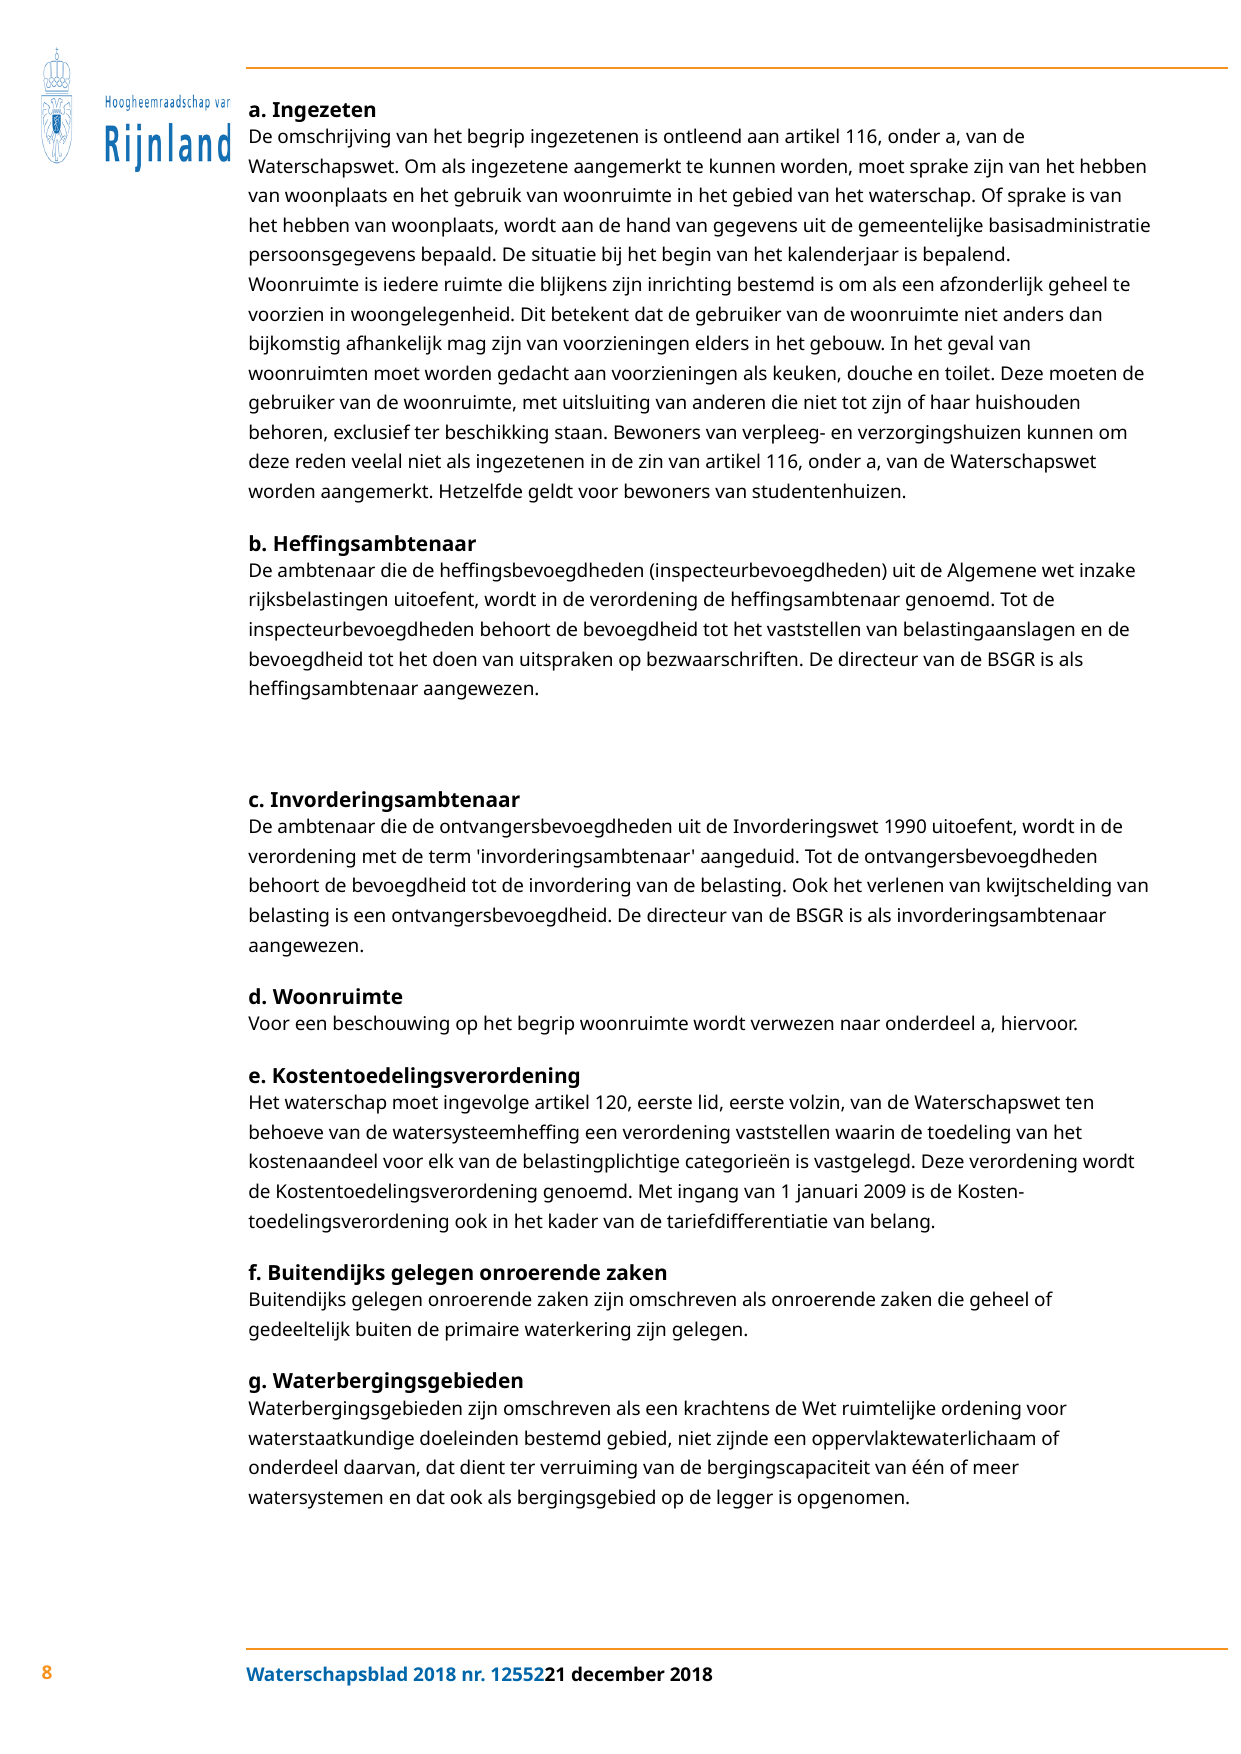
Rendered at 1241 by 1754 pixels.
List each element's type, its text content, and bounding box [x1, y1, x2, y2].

text De omschrijving van het begrip ingezetenen is ontleend aan artikel 116, onder a, van de Waterschapswet. Om als ingezetene aangemerkt te kunnen worden, moet sprake zijn van het hebben van woonplaats en het gebruik van woonruimte in het gebied van het waterschap. Of sprake is van het hebben van woonplaats, wordt aan de hand van gegevens uit de gemeentelijke basisadministratie persoonsgegevens bepaald. De situatie bij het begin van het kalenderjaar is bepalend. [248, 123, 1152, 267]
text b. Heffingsambtenaar [248, 529, 1152, 557]
text Woonruimte is iedere ruimte die blijkens zijn inrichting bestemd is om als een afzonderlijk geheel te voorzien in woongelegenheid. Dit betekent dat de gebruiker van de woonruimte niet anders dan bijkomstig afhankelijk mag zijn van voorzieningen elders in het gebouw. In het geval van woonruimten moet worden gedacht aan voorzieningen als keuken, douche en toilet. Deze moeten de gebruiker van de woonruimte, met uitsluiting van anderen die niet tot zijn of haar huishouden behoren, exclusief ter beschikking staan. Bewoners van verpleeg- en verzorgingshuizen kunnen om deze reden veelal niet als ingezetenen in de zin van artikel 116, onder a, van de Waterschapswet worden aangemerkt. Hetzelfde geldt voor bewoners van studentenhuizen. [248, 271, 1152, 504]
text De ambtenaar die de ontvangersbevoegdheden uit de Invorderingswet 1990 uitoefent, wordt in de verordening met de term 'invorderingsambtenaar' aangeduid. Tot de ontvangersbevoegdheden behoort de bevoegdheid tot de invordering van de belasting. Ook het verlenen van kwijtschelding van belasting is een ontvangersbevoegdheid. De directeur van de BSGR is als invorderingsambtenaar aangewezen. [248, 813, 1152, 957]
text Voor een beschouwing op het begrip woonruimte wordt verwezen naar onderdeel a, hiervoor. [248, 1011, 1152, 1036]
text De ambtenaar die de heffingsbevoegdheden (inspecteurbevoegdheden) uit de Algemene wet inzake rijksbelastingen uitoefent, wordt in de verordening de heffingsambtenaar genoemd. Tot de inspecteurbevoegdheden behoort de bevoegdheid tot het vaststellen van belastingaanslagen en de bevoegdheid tot het doen van uitspraken op bezwaarschriften. De directeur van de BSGR is als heffingsambtenaar aangewezen. [248, 557, 1152, 701]
text Waterbergingsgebieden zijn omschreven als een krachtens de Wet ruimtelijke ordening voor waterstaatkundige doeleinden bestemd gebied, niet zijnde een oppervlaktewaterlichaam of onderdeel daarvan, dat dient ter verruiming van de bergingscapaciteit van één of meer watersystemen en dat ook als bergingsgebied op de legger is opgenomen. [248, 1395, 1152, 1509]
text Het waterschap moet ingevolge artikel 120, eerste lid, eerste volzin, van de Waterschapswet ten behoeve van de watersysteemheffing een verordening vaststellen waarin de toedeling van het kostenaandeel voor elk van de belastingplichtige categorieën is vastgelegd. Deze verordening wordt de Kostentoedelingsverordening genoemd. Met ingang van 1 januari 2009 is de Kosten-toedelingsverordening ook in het kader van de tariefdifferentiatie van belang. [248, 1089, 1152, 1233]
text Buitendijks gelegen onroerende zaken zijn omschreven als onroerende zaken die geheel of gedeeltelijk buiten de primaire waterkering zijn gelegen. [248, 1287, 1152, 1342]
text d. Woonruimte [248, 982, 1152, 1011]
text g. Waterbergingsgebieden [248, 1367, 1152, 1395]
text c. Invorderingsambtenaar [248, 785, 1152, 813]
text a. Ingezeten [248, 95, 1152, 123]
text f. Buitendijks gelegen onroerende zaken [248, 1258, 1152, 1287]
text e. Kostentoedelingsverordening [248, 1061, 1152, 1089]
picture [41, 47, 231, 172]
